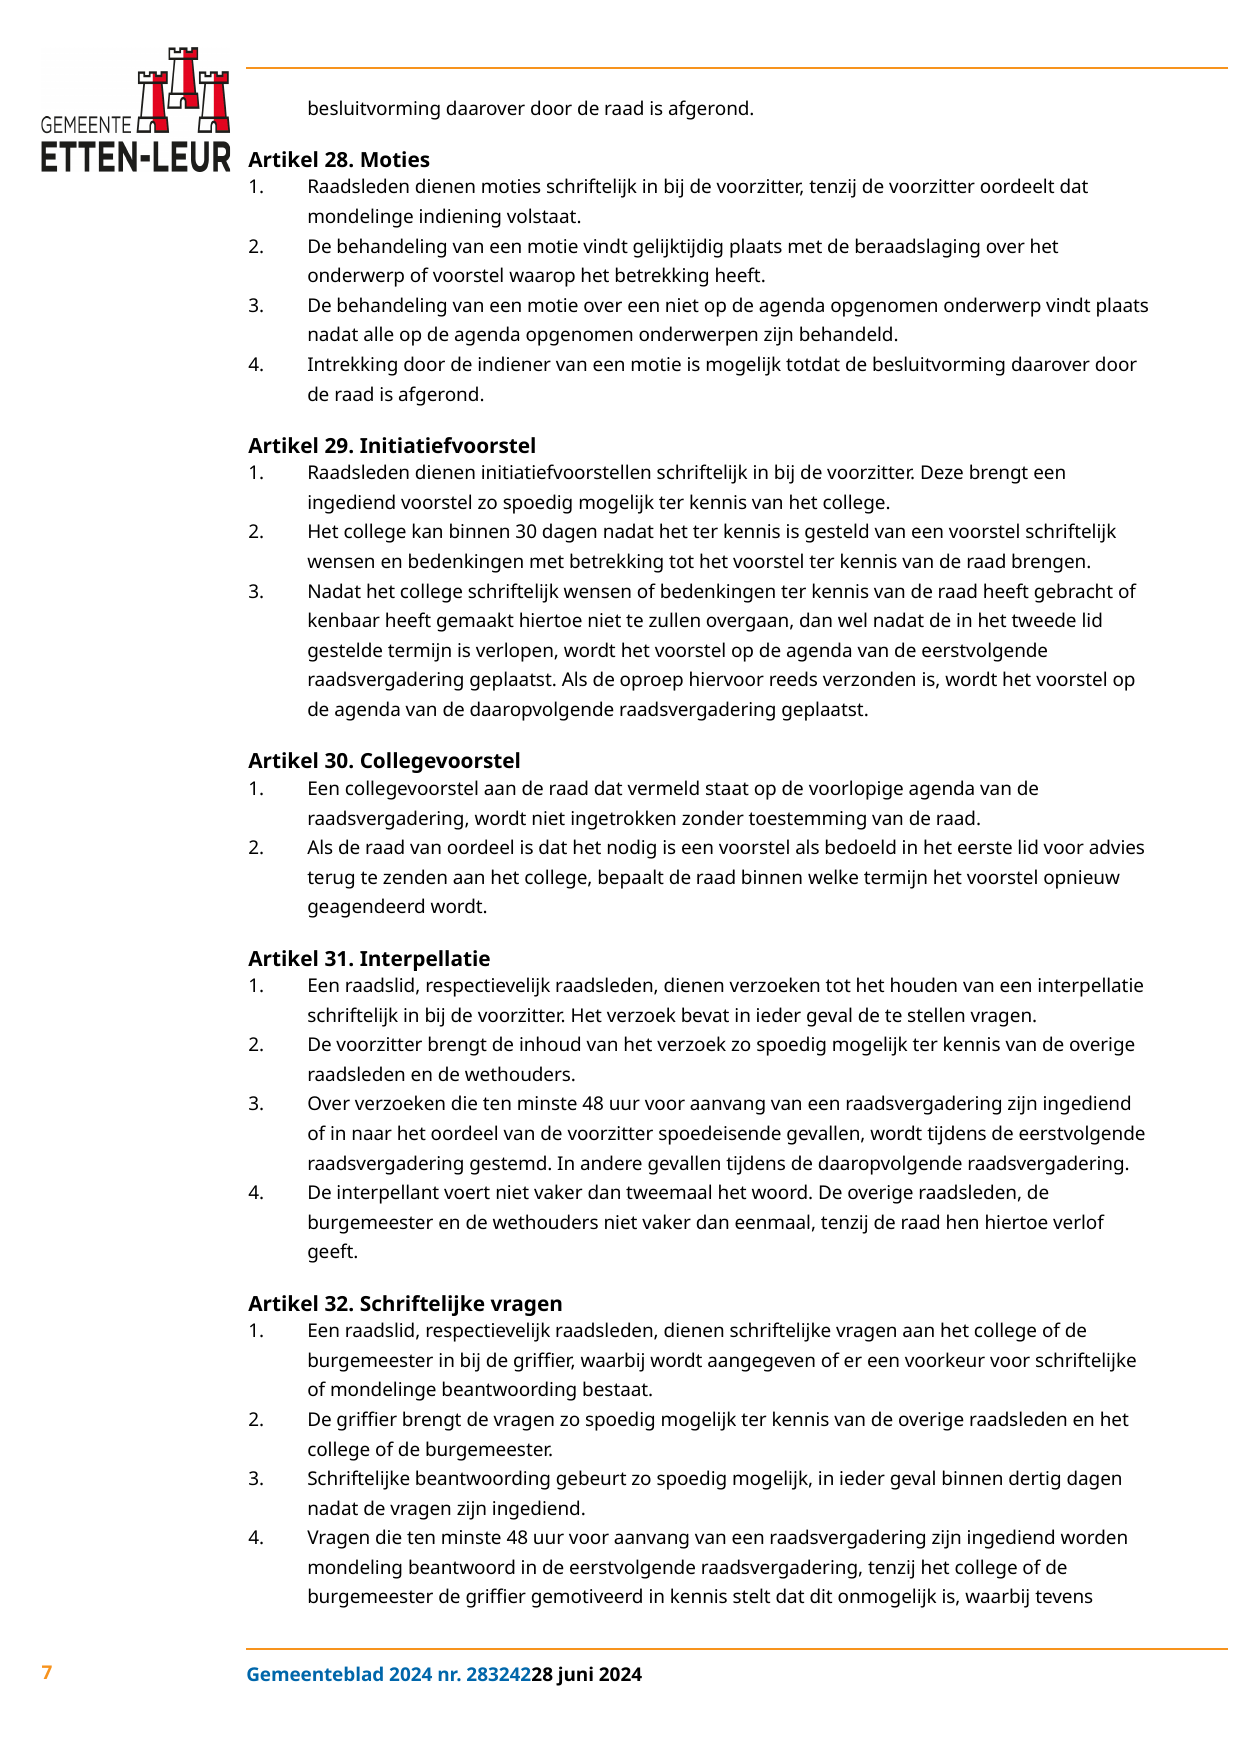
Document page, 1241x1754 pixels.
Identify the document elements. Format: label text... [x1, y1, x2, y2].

list Een raadslid, respectievelijk raadsleden, dienen verzoeken tot het houden van een interpellatie schriftelijk in bij de voorzitter. Het verzoek bevat in ieder geval de te stellen vragen. [248, 972, 1152, 1028]
list Een collegevoorstel aan de raad dat vermeld staat op de voorlopige agenda van de raadsvergadering, wordt niet ingetrokken zonder toestemming van de raad. [248, 775, 1152, 830]
list besluitvorming daarover door de raad is afgerond. [248, 95, 1152, 121]
list Schriftelijke beantwoording gebeurt zo spoedig mogelijk, in ieder geval binnen dertig dagen nadat de vragen zijn ingediend. [248, 1465, 1152, 1521]
text Artikel 31. Interpellatie [248, 944, 1152, 972]
list Als de raad van oordeel is dat het nodig is een voorstel als bedoeld in het eerste lid voor advies terug te zenden aan het college, bepaalt de raad binnen welke termijn het voorstel opnieuw geagendeerd wordt. [248, 834, 1152, 919]
text Artikel 30. Collegevoorstel [248, 747, 1152, 775]
list Nadat het college schriftelijk wensen of bedenkingen ter kennis van de raad heeft gebracht of kenbaar heeft gemaakt hiertoe niet te zullen overgaan, dan wel nadat de in het tweede lid gestelde termijn is verlopen, wordt het voorstel op de agenda van de eerstvolgende raadsvergadering geplaatst. Als de oproep hiervoor reeds verzonden is, wordt het voorstel op de agenda van de daaropvolgende raadsvergadering geplaatst. [248, 578, 1152, 722]
text Artikel 29. Initiatiefvoorstel [248, 431, 1152, 459]
text Artikel 32. Schriftelijke vragen [248, 1289, 1152, 1317]
list De griffier brengt de vragen zo spoedig mogelijk ter kennis van de overige raadsleden en het college of de burgemeester. [248, 1406, 1152, 1461]
list De interpellant voert niet vaker dan tweemaal het woord. De overige raadsleden, de burgemeester en de wethouders niet vaker dan eenmaal, tenzij de raad hen hiertoe verlof geeft. [248, 1179, 1152, 1264]
list De behandeling van een motie vindt gelijktijdig plaats met de beraadslaging over het onderwerp of voorstel waarop het betrekking heeft. [248, 233, 1152, 288]
text Artikel 28. Moties [248, 145, 1152, 174]
list Intrekking door de indiener van een motie is mogelijk totdat de besluitvorming daarover door de raad is afgerond. [248, 351, 1152, 406]
list Over verzoeken die ten minste 48 uur voor aanvang van een raadsvergadering zijn ingediend of in naar het oordeel van de voorzitter spoedeisende gevallen, wordt tijdens de eerstvolgende raadsvergadering gestemd. In andere gevallen tijdens de daaropvolgende raadsvergadering. [248, 1091, 1152, 1176]
list De voorzitter brengt de inhoud van het verzoek zo spoedig mogelijk ter kennis van de overige raadsleden en de wethouders. [248, 1031, 1152, 1087]
list Raadsleden dienen moties schriftelijk in bij de voorzitter, tenzij de voorzitter oordeelt dat mondelinge indiening volstaat. [248, 174, 1152, 229]
list Raadsleden dienen initiatiefvoorstellen schriftelijk in bij de voorzitter. Deze brengt een ingediend voorstel zo spoedig mogelijk ter kennis van het college. [248, 459, 1152, 515]
list Het college kan binnen 30 dagen nadat het ter kennis is gesteld van een voorstel schriftelijk wensen en bedenkingen met betrekking tot het voorstel ter kennis van de raad brengen. [248, 519, 1152, 574]
list De behandeling van een motie over een niet op de agenda opgenomen onderwerp vindt plaats nadat alle op de agenda opgenomen onderwerpen zijn behandeld. [248, 292, 1152, 347]
list Een raadslid, respectievelijk raadsleden, dienen schriftelijke vragen aan het college of de burgemeester in bij de griffier, waarbij wordt aangegeven of er een voorkeur voor schriftelijke of mondelinge beantwoording bestaat. [248, 1317, 1152, 1402]
picture [41, 47, 231, 172]
list Vragen die ten minste 48 uur voor aanvang van een raadsvergadering zijn ingediend worden mondeling beantwoord in de eerstvolgende raadsvergadering, tenzij het college of de burgemeester de griffier gemotiveerd in kennis stelt dat dit onmogelijk is, waarbij tevens [248, 1524, 1152, 1609]
